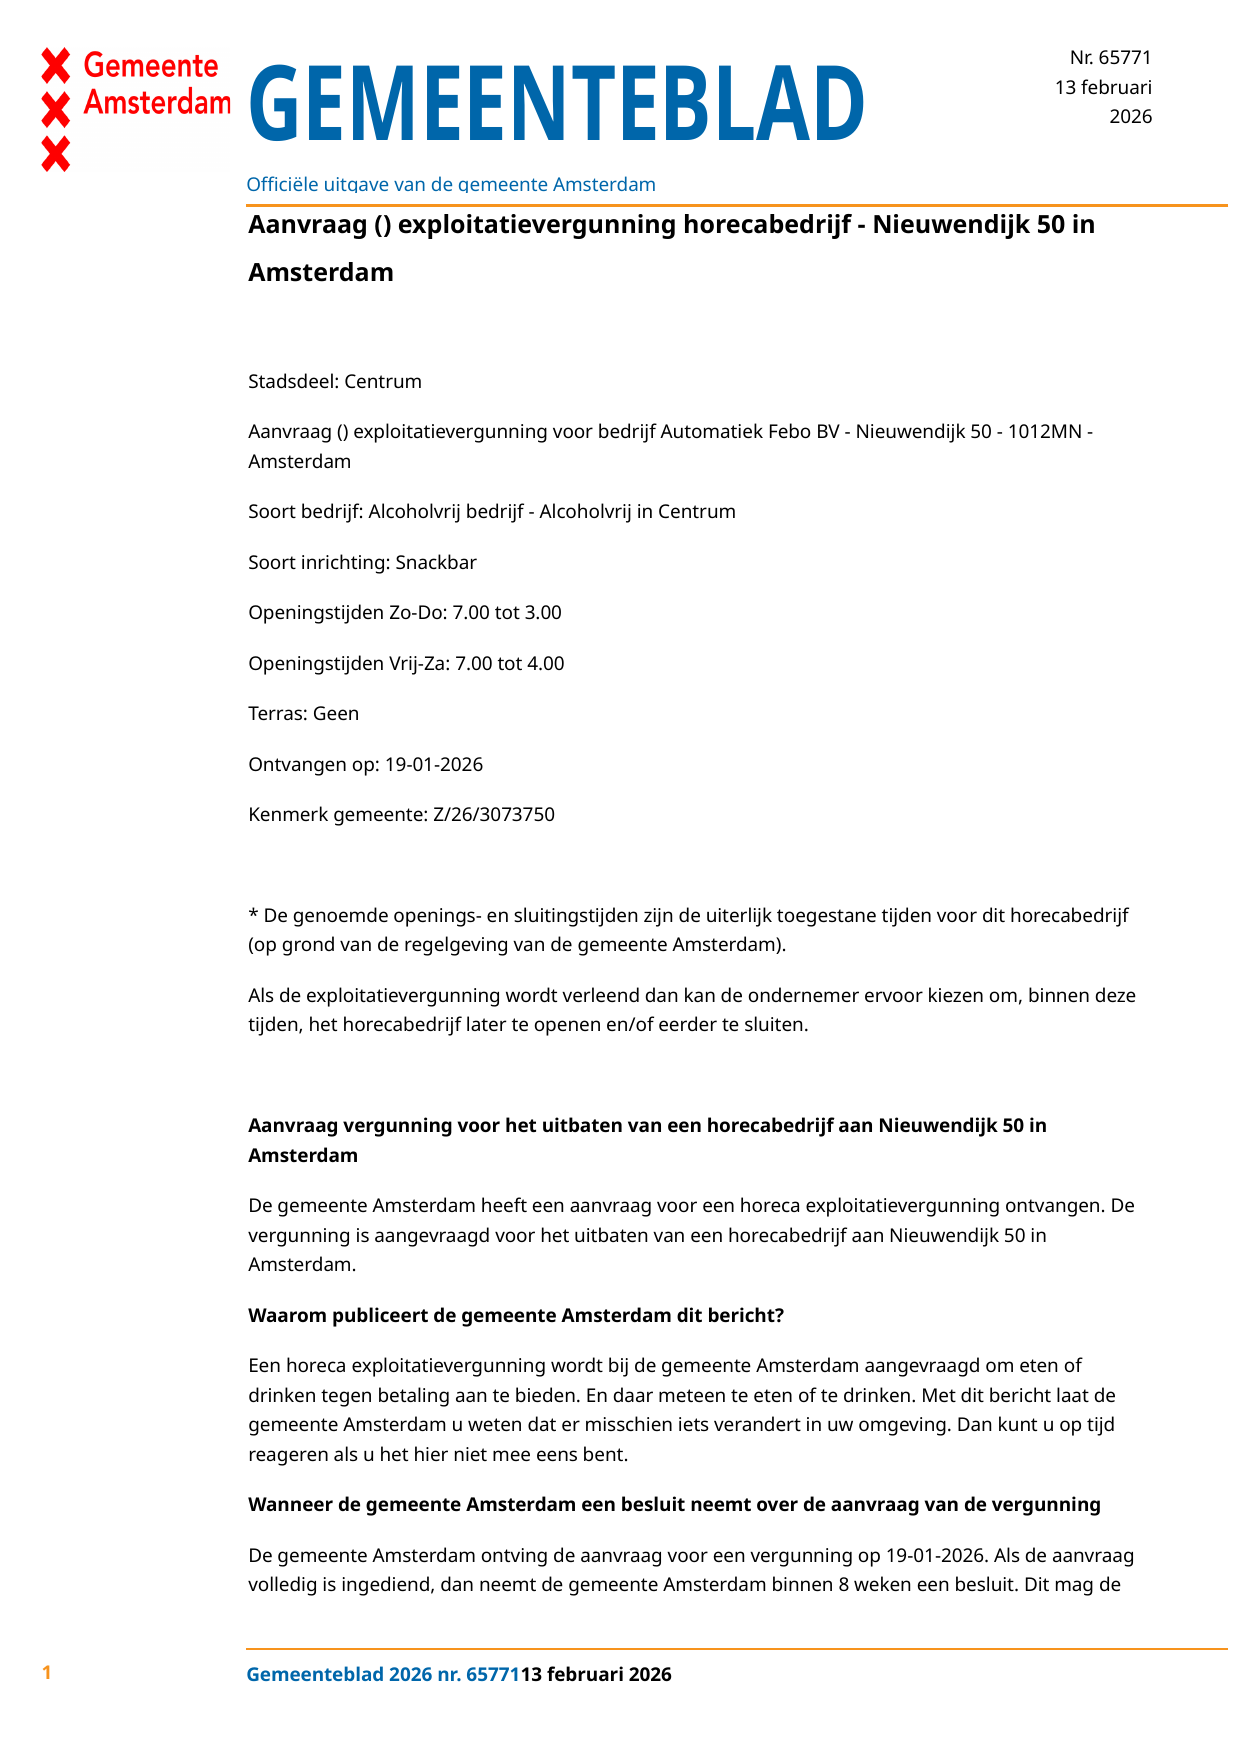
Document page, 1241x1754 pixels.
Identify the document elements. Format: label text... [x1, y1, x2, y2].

text Ontvangen op: 19-01-2026 [248, 751, 1152, 777]
text Aanvraag () exploitatievergunning voor bedrijf Automatiek Febo BV - Nieuwendijk 50 - 1012MN - Amsterdam [248, 419, 1152, 474]
text Aanvraag vergunning voor het uitbaten van een horecabedrijf aan Nieuwendijk 50 in Amsterdam [248, 1112, 1152, 1168]
text * De genoemde openings- en sluitingstijden zijn de uiterlijk toegestane tijden voor dit horecabedrijf (op grond van de regelgeving van de gemeente Amsterdam). [248, 902, 1152, 957]
text Stadsdeel: Centrum [248, 368, 1152, 394]
text De gemeente Amsterdam heeft een aanvraag voor een horeca exploitatievergunning ontvangen. De vergunning is aangevraagd voor het uitbaten van een horecabedrijf aan Nieuwendijk 50 in Amsterdam. [248, 1192, 1152, 1277]
text De gemeente Amsterdam ontving de aanvraag voor een vergunning op 19-01-2026. Als de aanvraag volledig is ingediend, dan neemt de gemeente Amsterdam binnen 8 weken een besluit. Dit mag de [248, 1542, 1152, 1597]
text Soort inrichting: Snackbar [248, 549, 1152, 575]
text Wanneer de gemeente Amsterdam een besluit neemt over de aanvraag van de vergunning [248, 1492, 1152, 1517]
text Terras: Geen [248, 700, 1152, 726]
text Waarom publiceert de gemeente Amsterdam dit bericht? [248, 1302, 1152, 1328]
text Kenmerk gemeente: Z/26/3073750 [248, 801, 1152, 827]
text Soort bedrijf: Alcoholvrij bedrijf - Alcoholvrij in Centrum [248, 499, 1152, 524]
text Een horeca exploitatievergunning wordt bij de gemeente Amsterdam aangevraagd om eten of drinken tegen betaling aan te bieden. En daar meteen te eten of te drinken. Met dit bericht laat de gemeente Amsterdam u weten dat er misschien iets verandert in uw omgeving. Dan kunt u op tijd reageren als u het hier niet mee eens bent. [248, 1352, 1152, 1467]
picture [41, 47, 231, 172]
text Openingstijden Zo-Do: 7.00 tot 3.00 [248, 599, 1152, 625]
text Aanvraag () exploitatievergunning horecabedrijf - Nieuwendijk 50 in Amsterdam [248, 207, 1152, 288]
text Openingstijden Vrij-Za: 7.00 tot 4.00 [248, 650, 1152, 676]
text Als de exploitatievergunning wordt verleend dan kan de ondernemer ervoor kiezen om, binnen deze tijden, het horecabedrijf later te openen en/of eerder te sluiten. [248, 982, 1152, 1037]
